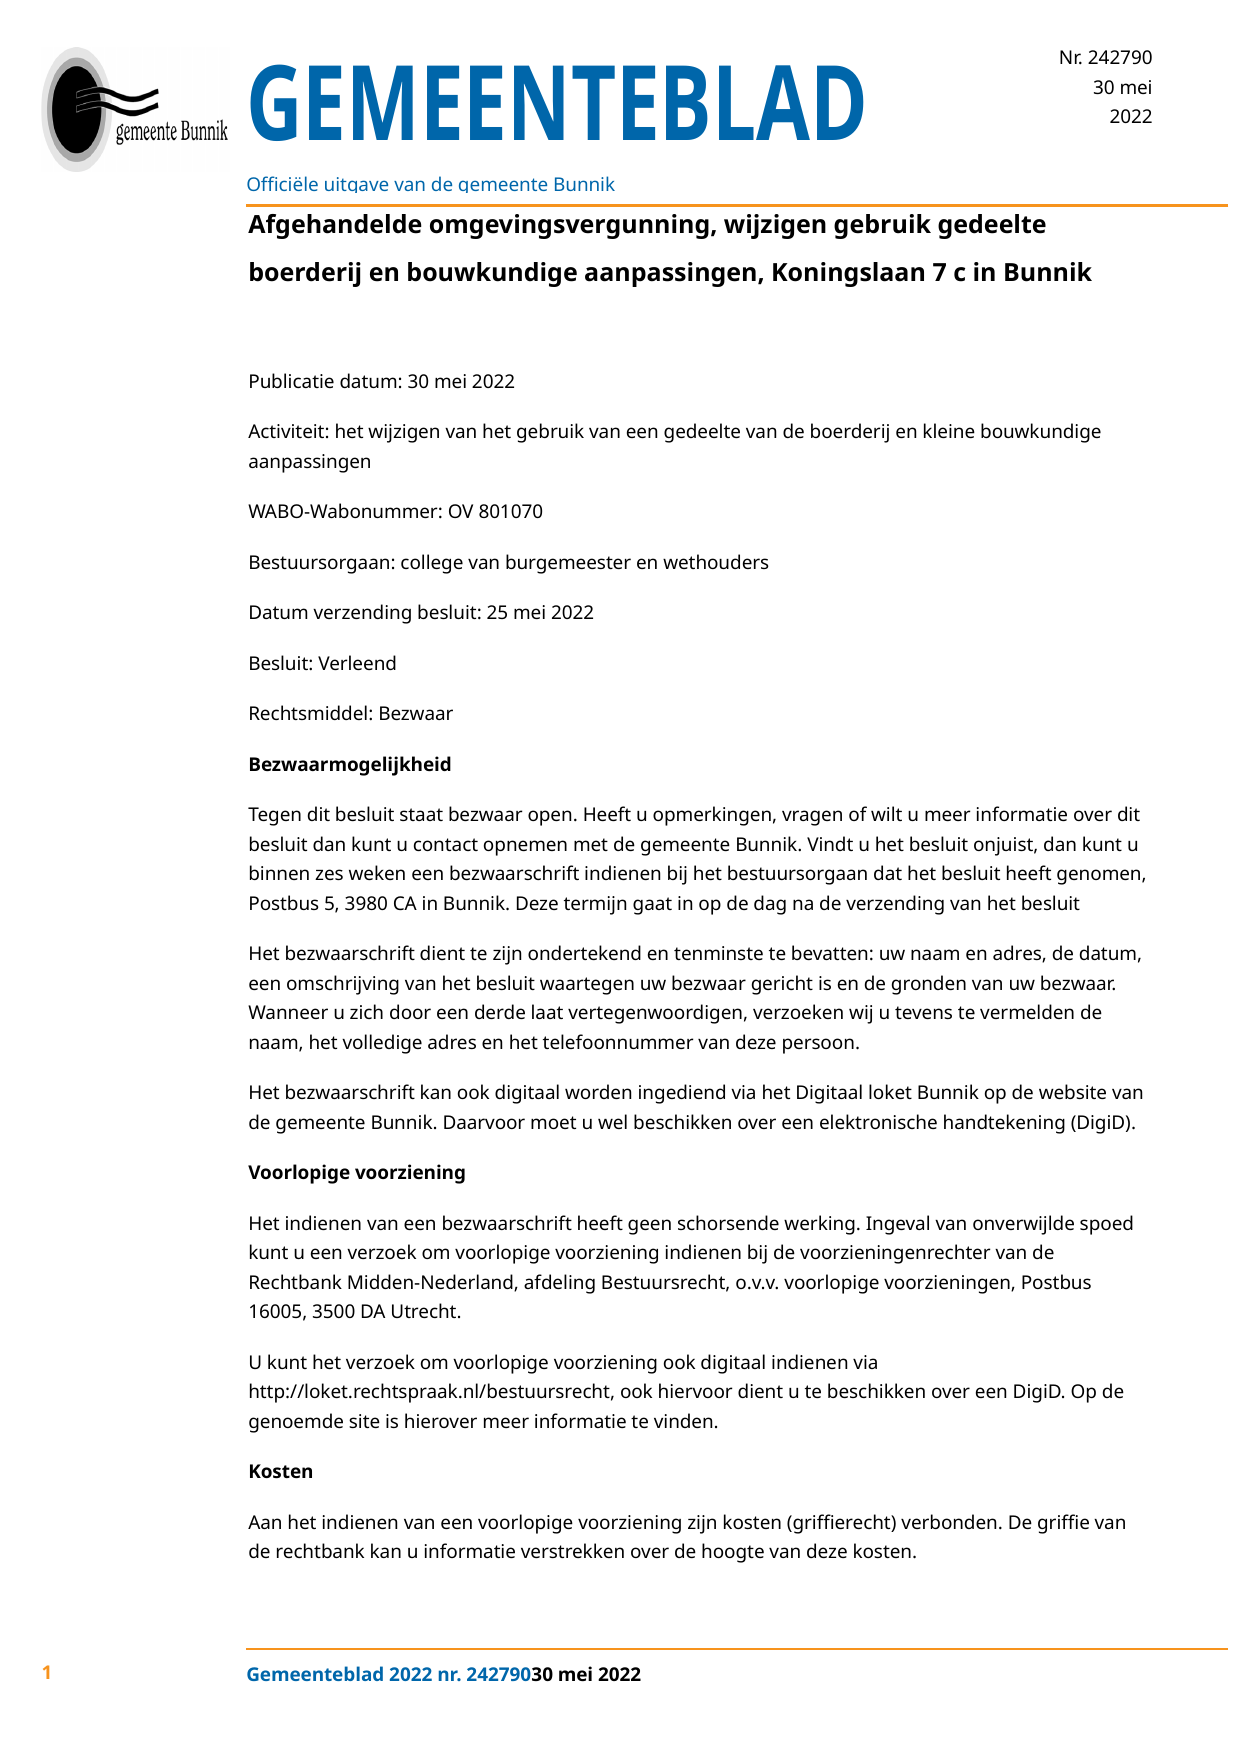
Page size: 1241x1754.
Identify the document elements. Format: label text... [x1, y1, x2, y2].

text Bezwaarmogelijkheid [248, 751, 1152, 777]
text Aan het indienen van een voorlopige voorziening zijn kosten (griffierecht) verbonden. De griffie van de rechtbank kan u informatie verstrekken over de hoogte van deze kosten. [248, 1509, 1152, 1564]
text Voorlopige voorziening [248, 1159, 1152, 1185]
text Kosten [248, 1459, 1152, 1484]
text Datum verzending besluit: 25 mei 2022 [248, 599, 1152, 625]
text Het bezwaarschrift kan ook digitaal worden ingediend via het Digitaal loket Bunnik op de website van de gemeente Bunnik. Daarvoor moet u wel beschikken over een elektronische handtekening (DigiD). [248, 1079, 1152, 1135]
text Het indienen van een bezwaarschrift heeft geen schorsende werking. Ingeval van onverwijlde spoed kunt u een verzoek om voorlopige voorziening indienen bij de voorzieningenrechter van de Rechtbank Midden-Nederland, afdeling Bestuursrecht, o.v.v. voorlopige voorzieningen, Postbus 16005, 3500 DA Utrecht. [248, 1210, 1152, 1324]
text Rechtsmiddel: Bezwaar [248, 700, 1152, 726]
picture [41, 47, 231, 172]
text Het bezwaarschrift dient te zijn ondertekend en tenminste te bevatten: uw naam en adres, de datum, een omschrijving van het besluit waartegen uw bezwaar gericht is en de gronden van uw bezwaar. Wanneer u zich door een derde laat vertegenwoordigen, verzoeken wij u tevens te vermelden de naam, het volledige adres en het telefoonnummer van deze persoon. [248, 940, 1152, 1055]
text WABO-Wabonummer: OV 801070 [248, 499, 1152, 524]
text Tegen dit besluit staat bezwaar open. Heeft u opmerkingen, vragen of wilt u meer informatie over dit besluit dan kunt u contact opnemen met de gemeente Bunnik. Vindt u het besluit onjuist, dan kunt u binnen zes weken een bezwaarschrift indienen bij het bestuursorgaan dat het besluit heeft genomen, Postbus 5, 3980 CA in Bunnik. Deze termijn gaat in op de dag na de verzending van het besluit [248, 801, 1152, 916]
text Publicatie datum: 30 mei 2022 [248, 368, 1152, 394]
text Besluit: Verleend [248, 650, 1152, 676]
text U kunt het verzoek om voorlopige voorziening ook digitaal indienen via http://loket.rechtspraak.nl/bestuursrecht, ook hiervoor dient u te beschikken over een DigiD. Op de genoemde site is hierover meer informatie te vinden. [248, 1349, 1152, 1434]
text Activiteit: het wijzigen van het gebruik van een gedeelte van de boerderij en kleine bouwkundige aanpassingen [248, 419, 1152, 474]
text Afgehandelde omgevingsvergunning, wijzigen gebruik gedeelte boerderij en bouwkundige aanpassingen, Koningslaan 7 c in Bunnik [248, 207, 1152, 288]
text Bestuursorgaan: college van burgemeester en wethouders [248, 549, 1152, 575]
